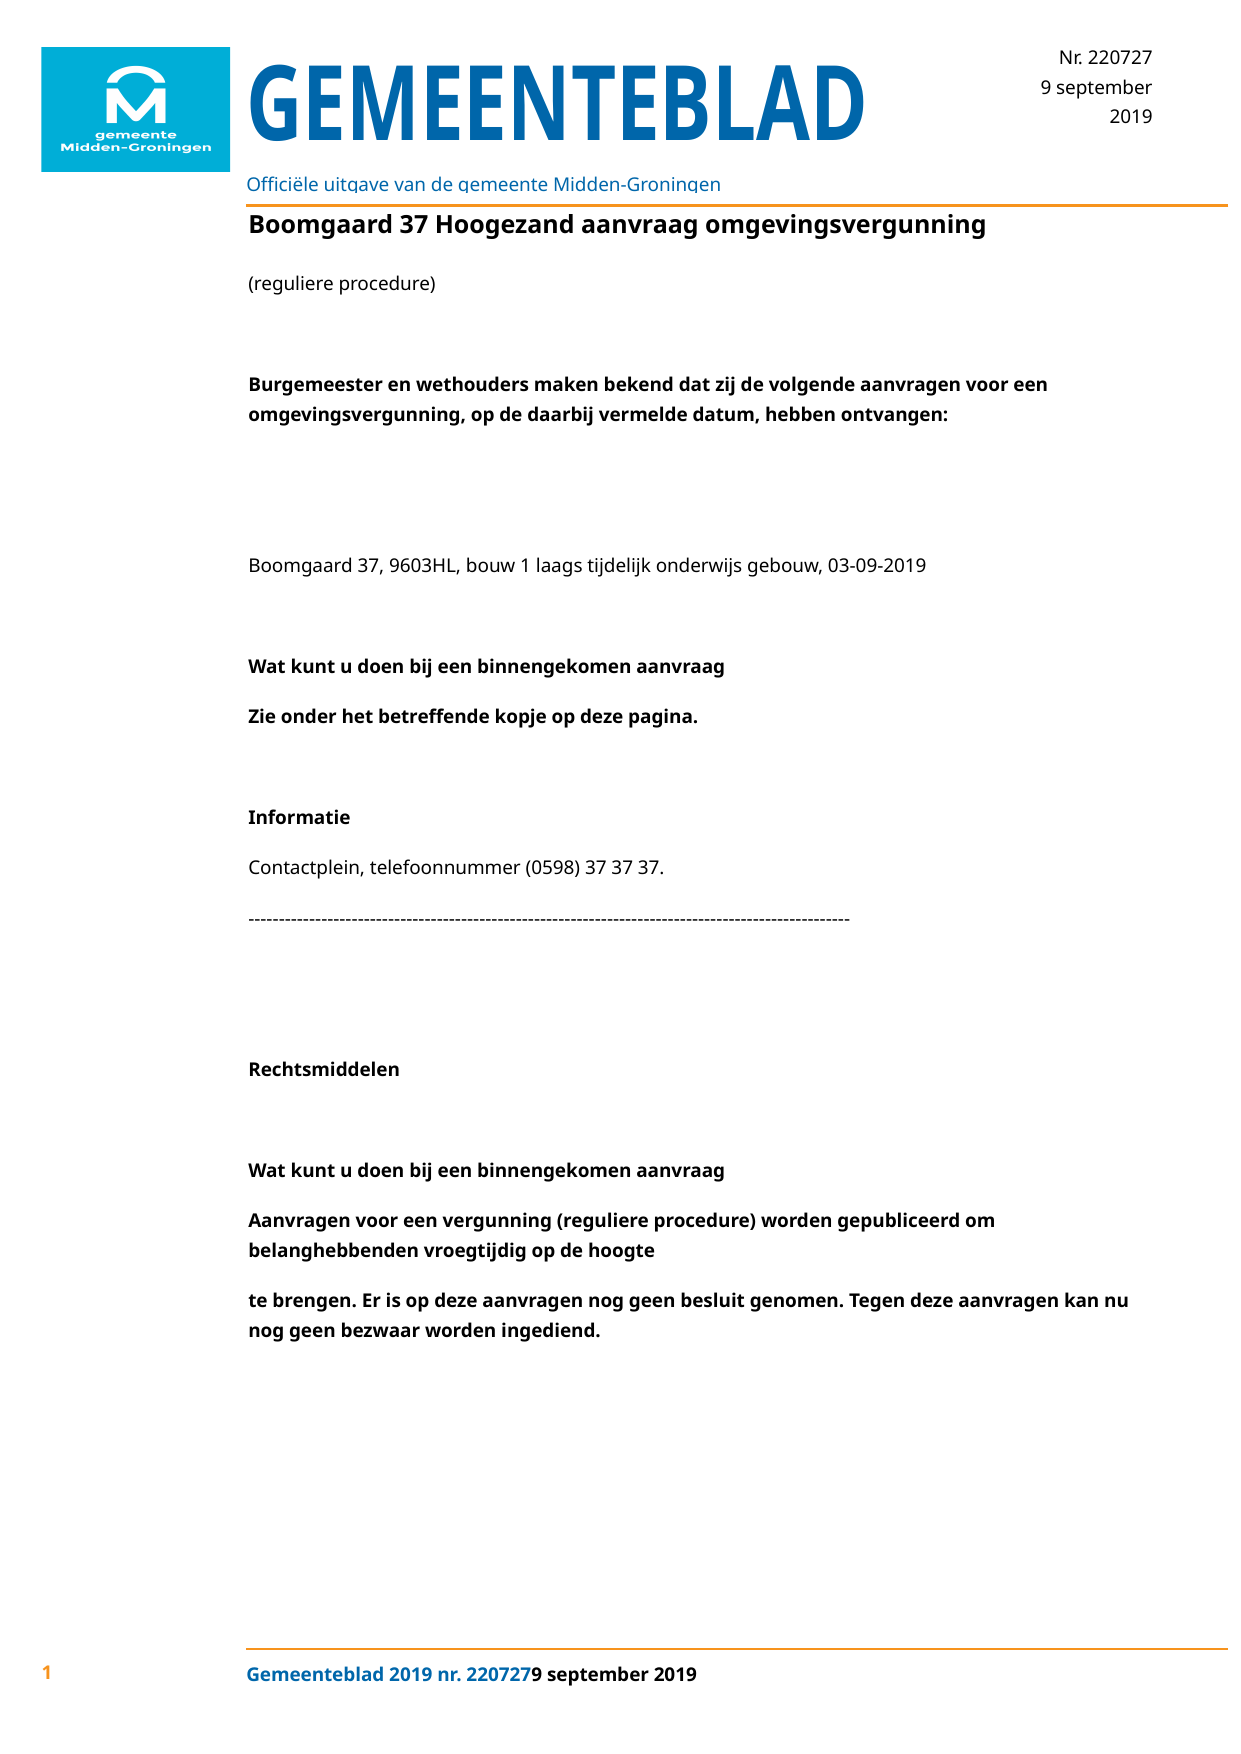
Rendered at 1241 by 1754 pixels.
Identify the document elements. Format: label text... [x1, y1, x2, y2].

text te brengen. Er is op deze aanvragen nog geen besluit genomen. Tegen deze aanvragen kan nu nog geen bezwaar worden ingediend. [248, 1287, 1152, 1343]
text Wat kunt u doen bij een binnengekomen aanvraag [248, 653, 1152, 678]
text Burgemeester en wethouders maken bekend dat zij de volgende aanvragen voor een omgevingsvergunning, op de daarbij vermelde datum, hebben ontvangen: [248, 371, 1152, 426]
text (reguliere procedure) [248, 270, 1152, 296]
text Boomgaard 37 Hoogezand aanvraag omgevingsvergunning [248, 207, 1152, 241]
text Aanvragen voor een vergunning (reguliere procedure) worden gepubliceerd om belanghebbenden vroegtijdig op de hoogte [248, 1207, 1152, 1263]
text Zie onder het betreffende kopje op deze pagina. [248, 703, 1152, 729]
text Rechtsmiddelen [248, 1056, 1152, 1082]
picture [107, 89, 165, 122]
text --------------------------------------------------------------------------------------------------- [248, 905, 1152, 931]
text Wat kunt u doen bij een binnengekomen aanvraag [248, 1157, 1152, 1183]
text Boomgaard 37, 9603HL, bouw 1 laags tijdelijk onderwijs gebouw, 03-09-2019 [248, 552, 1152, 578]
picture [184, 146, 190, 153]
text Informatie [248, 804, 1152, 830]
picture [108, 66, 164, 82]
text Contactplein, telefoonnummer (0598) 37 37 37. [248, 854, 1152, 880]
